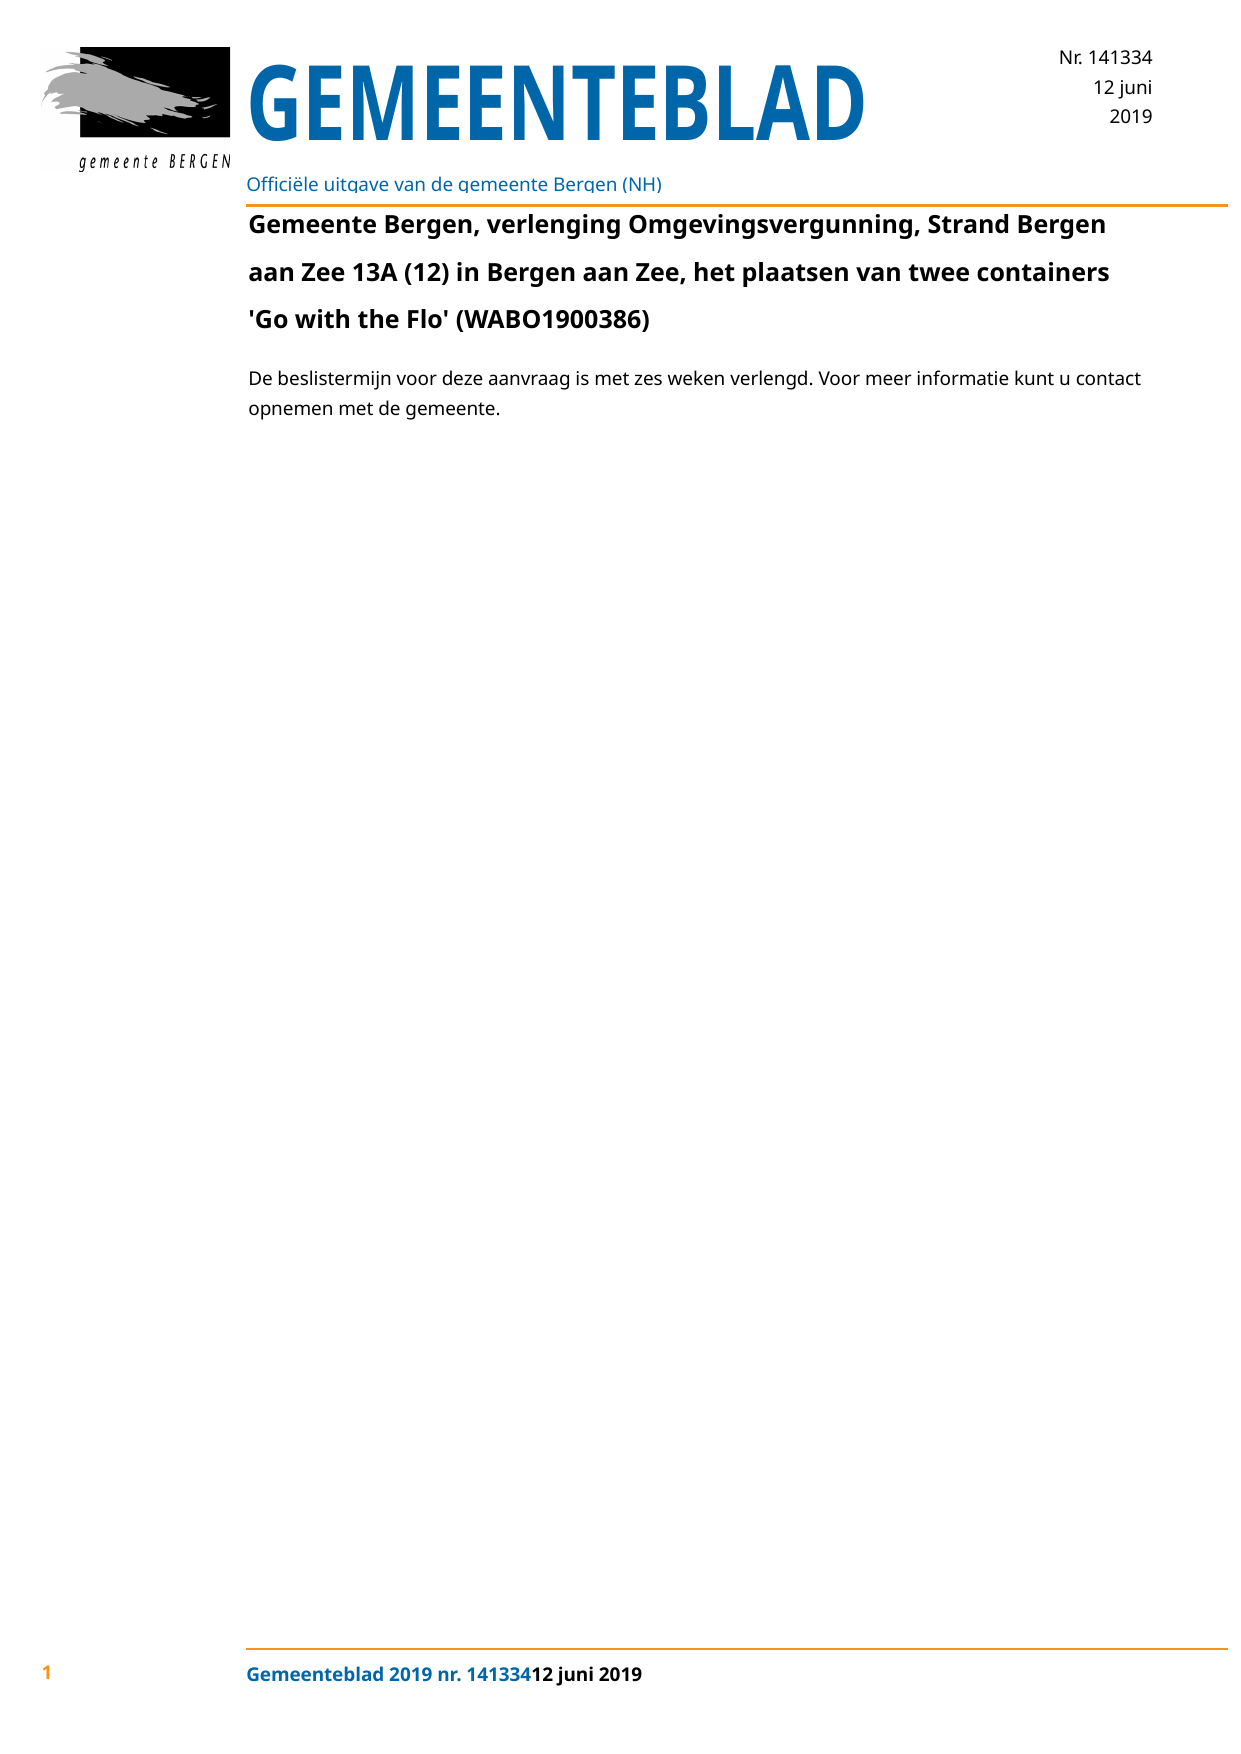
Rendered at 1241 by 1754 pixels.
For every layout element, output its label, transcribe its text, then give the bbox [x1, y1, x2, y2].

text De beslistermijn voor deze aanvraag is met zes weken verlengd. Voor meer informatie kunt u contact opnemen met de gemeente. [248, 366, 1152, 421]
picture [41, 47, 231, 172]
text Gemeente Bergen, verlenging Omgevingsvergunning, Strand Bergen aan Zee 13A (12) in Bergen aan Zee, het plaatsen van twee containers 'Go with the Flo' (WABO1900386) [248, 207, 1152, 336]
